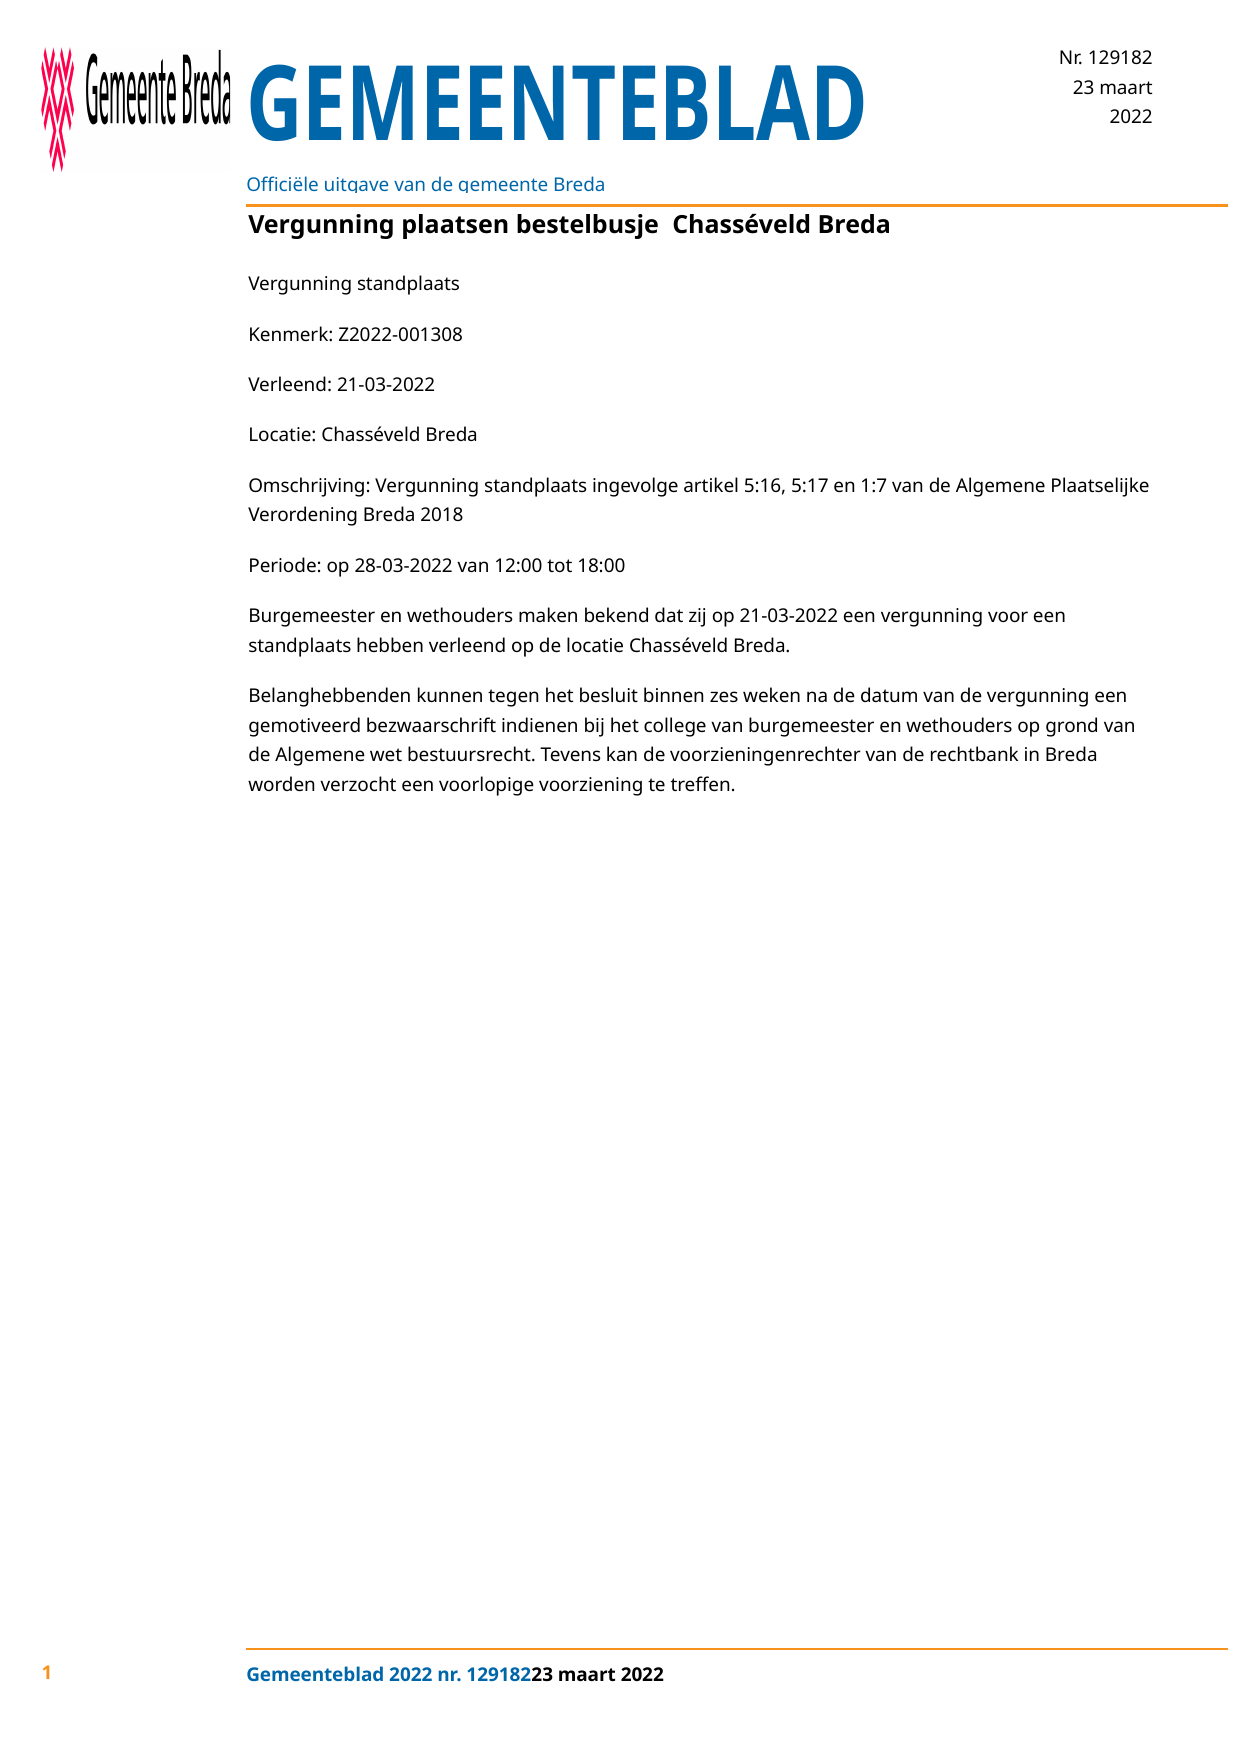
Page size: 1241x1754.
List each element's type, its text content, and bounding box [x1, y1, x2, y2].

text Belanghebbenden kunnen tegen het besluit binnen zes weken na de datum van de vergunning een gemotiveerd bezwaarschrift indienen bij het college van burgemeester en wethouders op grond van de Algemene wet bestuursrecht. Tevens kan de voorzieningenrechter van de rechtbank in Breda worden verzocht een voorlopige voorziening te treffen. [248, 682, 1152, 797]
text Vergunning plaatsen bestelbusje Chasséveld Breda [248, 207, 1152, 241]
text Burgemeester en wethouders maken bekend dat zij op 21-03-2022 een vergunning voor een standplaats hebben verleend op de locatie Chasséveld Breda. [248, 602, 1152, 658]
picture [41, 47, 231, 172]
text Omschrijving: Vergunning standplaats ingevolge artikel 5:16, 5:17 en 1:7 van de Algemene Plaatselijke Verordening Breda 2018 [248, 472, 1152, 527]
text Verleend: 21-03-2022 [248, 371, 1152, 397]
text Locatie: Chasséveld Breda [248, 422, 1152, 447]
text Periode: op 28-03-2022 van 12:00 tot 18:00 [248, 552, 1152, 578]
text Kenmerk: Z2022-001308 [248, 321, 1152, 346]
text Vergunning standplaats [248, 270, 1152, 296]
